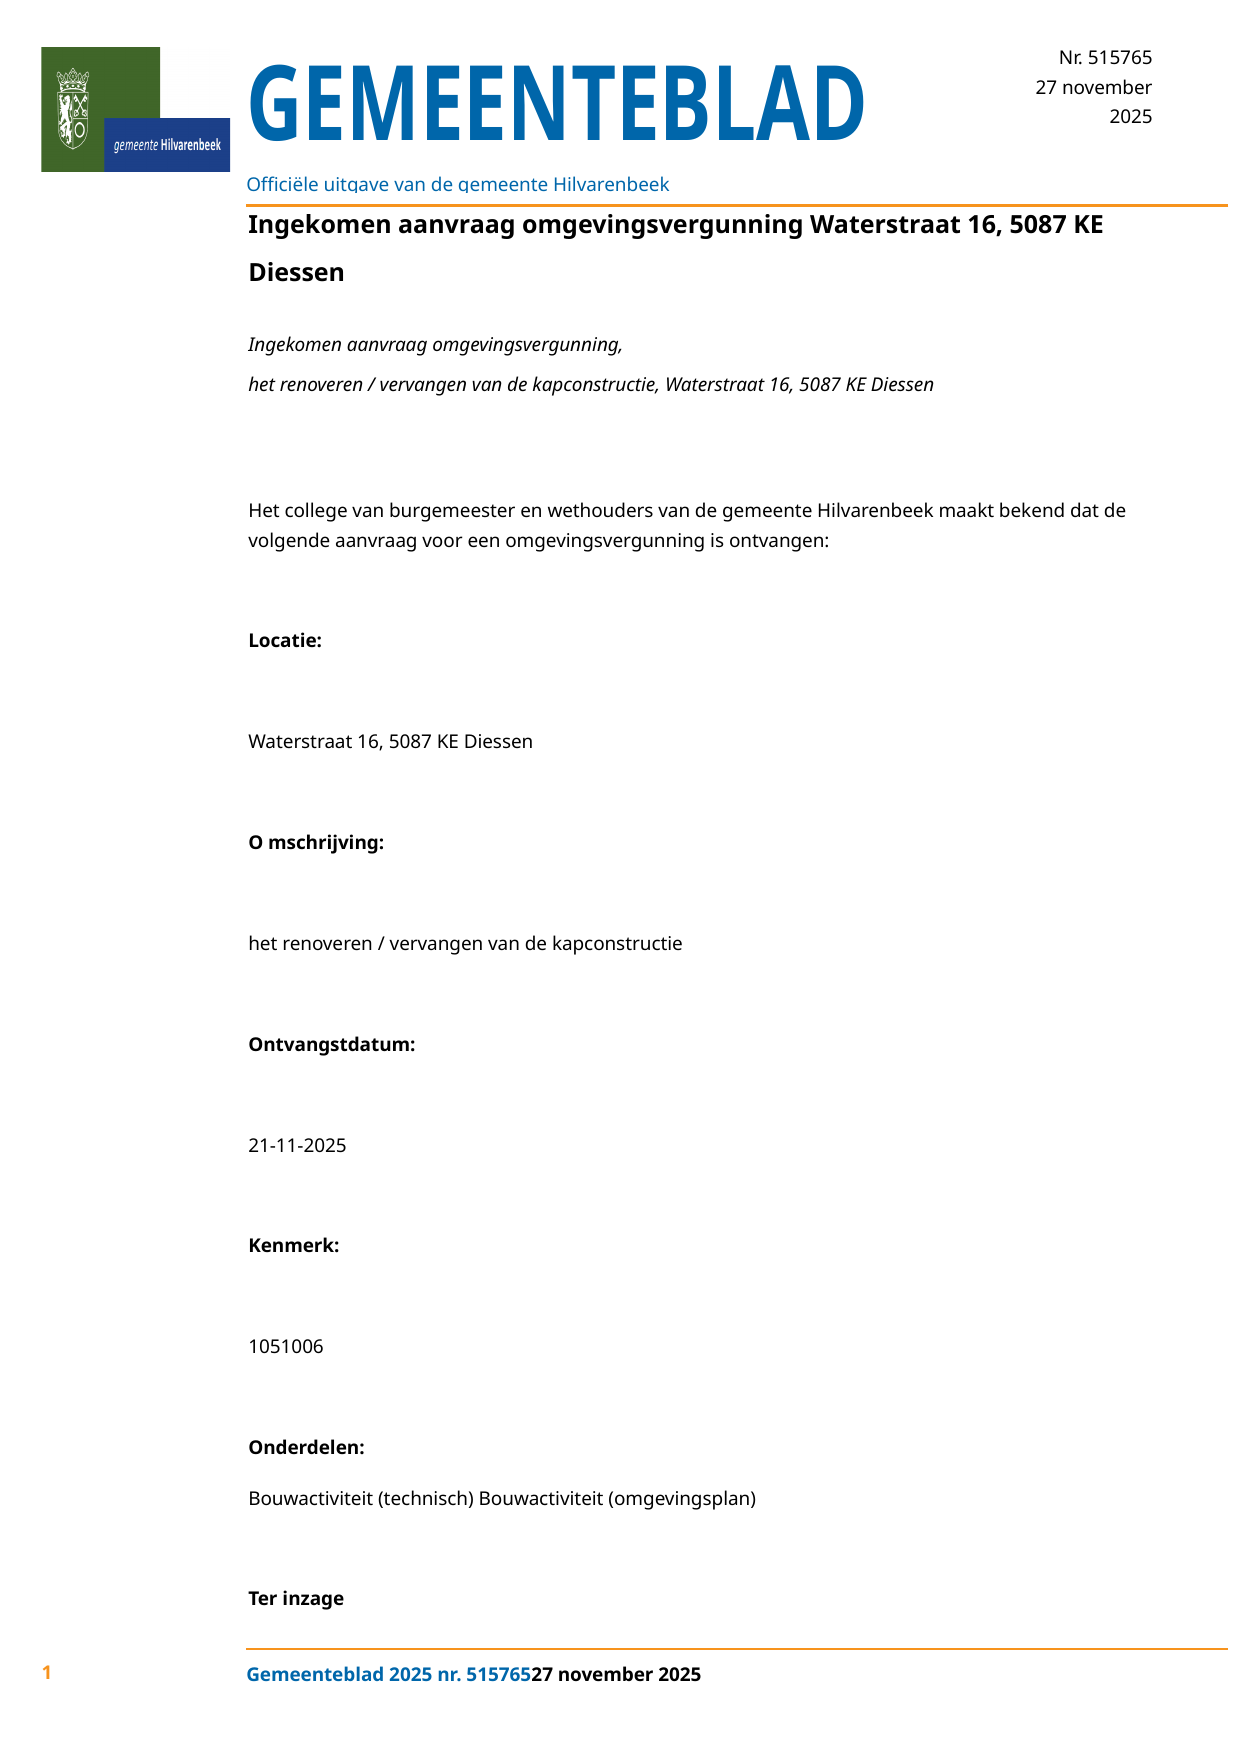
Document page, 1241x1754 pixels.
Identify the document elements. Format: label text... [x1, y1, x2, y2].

text het renoveren / vervangen van de kapconstructie, Waterstraat 16, 5087 KE Diessen [248, 371, 1152, 396]
text Kenmerk: [248, 1233, 1152, 1258]
text Het college van burgemeester en wethouders van de gemeente Hilvarenbeek maakt bekend dat de volgende aanvraag voor een omgevingsvergunning is ontvangen: [248, 497, 1152, 553]
text Onderdelen: [248, 1434, 1152, 1460]
text Waterstraat 16, 5087 KE Diessen [248, 728, 1152, 754]
text Ter inzage [248, 1586, 1152, 1611]
text Ingekomen aanvraag omgevingsvergunning Waterstraat 16, 5087 KE Diessen [248, 207, 1152, 288]
text Bouwactiviteit (technisch) Bouwactiviteit (omgevingsplan) [248, 1485, 1152, 1511]
text het renoveren / vervangen van de kapconstructie [248, 930, 1152, 956]
text Ontvangstdatum: [248, 1031, 1152, 1057]
text O mschrijving: [248, 829, 1152, 855]
picture [41, 47, 231, 172]
text 21-11-2025 [248, 1132, 1152, 1158]
text 1051006 [248, 1333, 1152, 1359]
text Locatie: [248, 628, 1152, 653]
text Ingekomen aanvraag omgevingsvergunning, [248, 331, 1152, 357]
